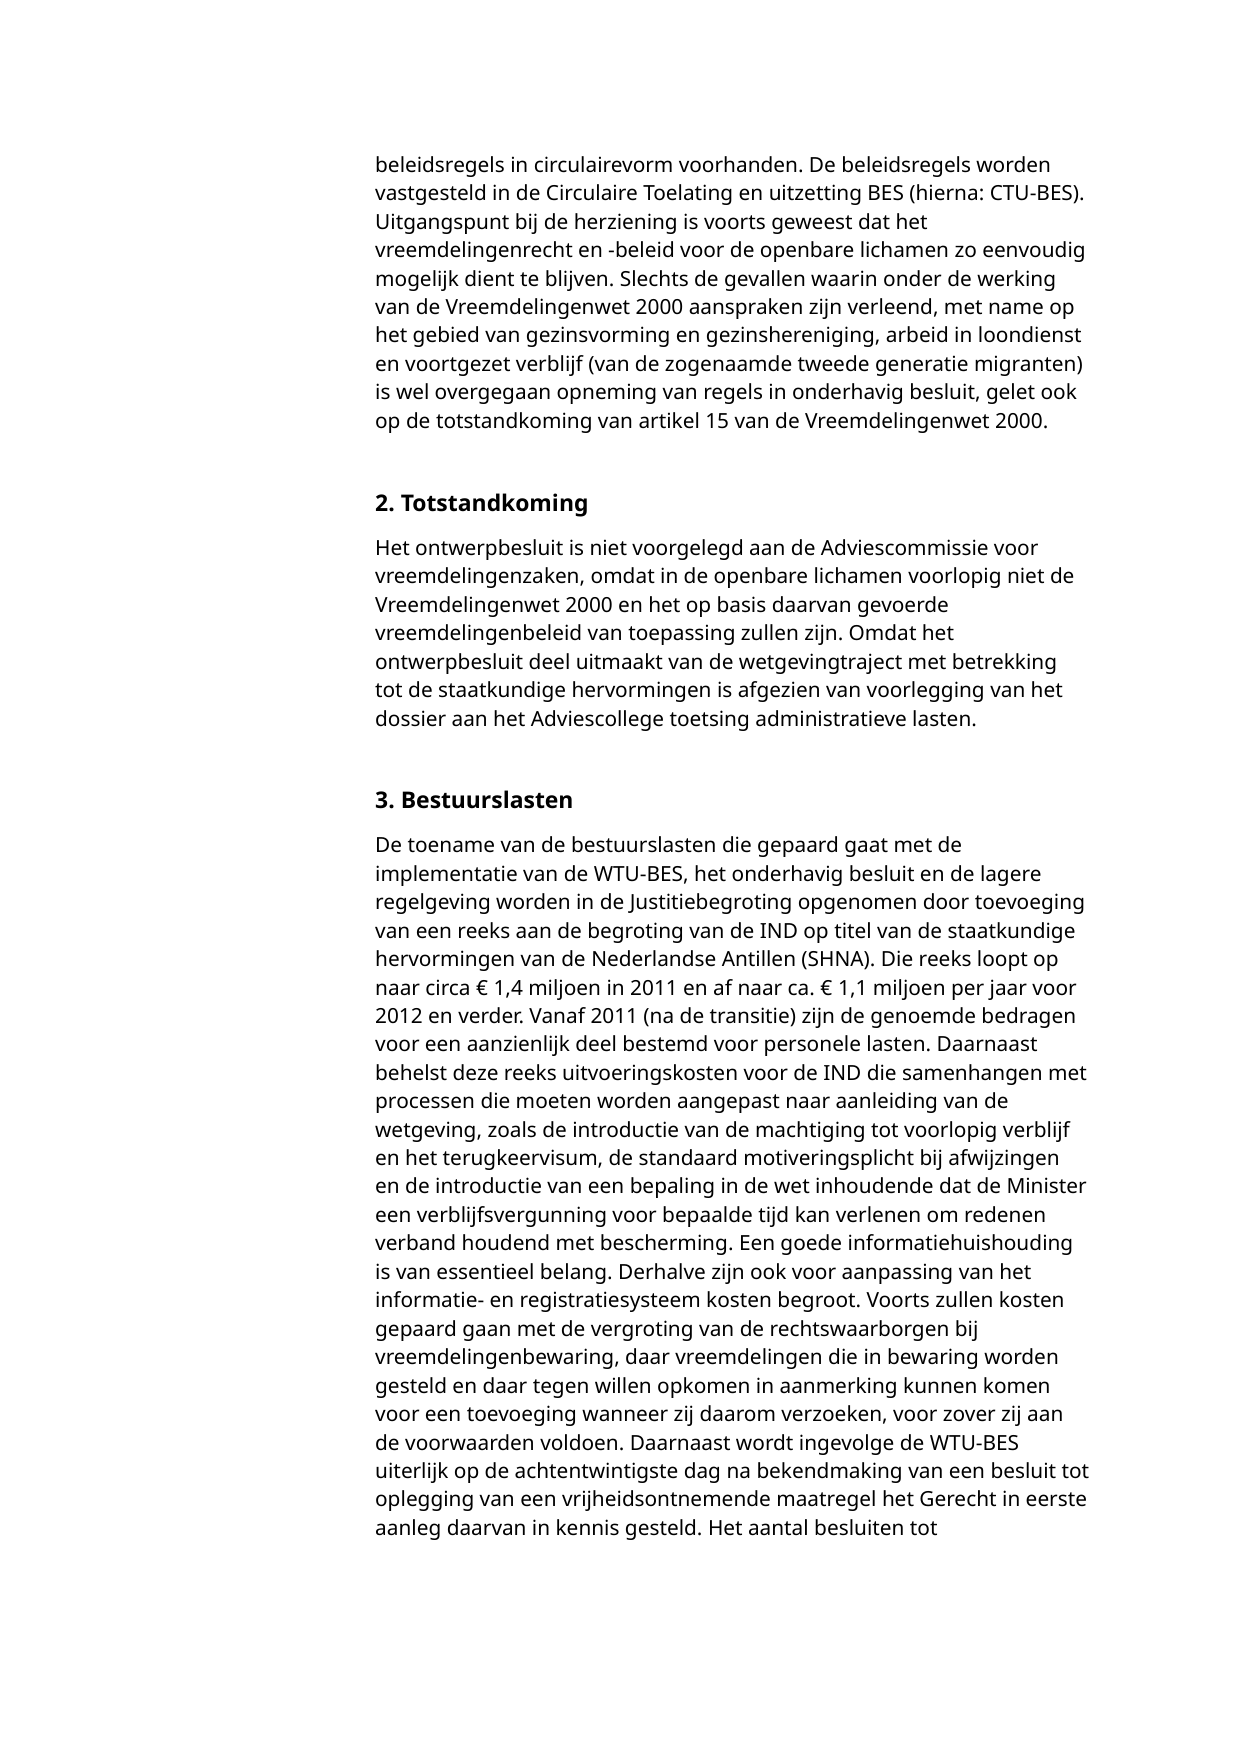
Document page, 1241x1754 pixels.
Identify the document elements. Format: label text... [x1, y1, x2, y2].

text Uitgangspunt bij de herziening is voorts geweest dat het vreemdelingenrecht en -beleid voor de openbare lichamen zo eenvoudig mogelijk dient te blijven. Slechts de gevallen waarin onder de werking van de Vreemdelingenwet 2000 aanspraken zijn verleend, met name op het gebied van gezinsvorming en gezinshereniging, arbeid in loondienst en voortgezet verblijf (van de zogenaamde tweede generatie migranten) is wel overgegaan opneming van regels in onderhavig besluit, gelet ook op de totstandkoming van artikel 15 van de Vreemdelingenwet 2000. [375, 207, 1090, 434]
subtitle 3. Bestuurslasten [375, 784, 1090, 815]
subtitle 2. Totstandkoming [375, 487, 1090, 518]
text beleidsregels in circulairevorm voorhanden. De beleidsregels worden vastgesteld in de Circulaire Toelating en uitzetting BES (hierna: CTU-BES). [375, 150, 1090, 207]
text De toename van de bestuurslasten die gepaard gaat met de implementatie van de WTU-BES, het onderhavig besluit en de lagere regelgeving worden in de Justitiebegroting opgenomen door toevoeging van een reeks aan de begroting van de IND op titel van de staatkundige hervormingen van de Nederlandse Antillen (SHNA). Die reeks loopt op naar circa € 1,4 miljoen in 2011 en af naar ca. € 1,1 miljoen per jaar voor 2012 en verder. Vanaf 2011 (na de transitie) zijn de genoemde bedragen voor een aanzienlijk deel bestemd voor personele lasten. Daarnaast behelst deze reeks uitvoeringskosten voor de IND die samenhangen met processen die moeten worden aangepast naar aanleiding van de wetgeving, zoals de introductie van de machtiging tot voorlopig verblijf en het terugkeervisum, de standaard motiveringsplicht bij afwijzingen en de introductie van een bepaling in de wet inhoudende dat de Minister een verblijfsvergunning voor bepaalde tijd kan verlenen om redenen verband houdend met bescherming. Een goede informatiehuishouding is van essentieel belang. Derhalve zijn ook voor aanpassing van het informatie- en registratiesysteem kosten begroot. Voorts zullen kosten gepaard gaan met de vergroting van de rechtswaarborgen bij vreemdelingenbewaring, daar vreemdelingen die in bewaring worden gesteld en daar tegen willen opkomen in aanmerking kunnen komen voor een toevoeging wanneer zij daarom verzoeken, voor zover zij aan de voorwaarden voldoen. Daarnaast wordt ingevolge de WTU-BES uiterlijk op de achtentwintigste dag na bekendmaking van een besluit tot oplegging van een vrijheidsontnemende maatregel het Gerecht in eerste aanleg daarvan in kennis gesteld. Het aantal besluiten tot [375, 830, 1090, 1541]
text Het ontwerpbesluit is niet voorgelegd aan de Adviescommissie voor vreemdelingenzaken, omdat in de openbare lichamen voorlopig niet de Vreemdelingenwet 2000 en het op basis daarvan gevoerde vreemdelingenbeleid van toepassing zullen zijn. Omdat het ontwerpbesluit deel uitmaakt van de wetgevingtraject met betrekking tot de staatkundige hervormingen is afgezien van voorlegging van het dossier aan het Adviescollege toetsing administratieve lasten. [375, 533, 1090, 732]
